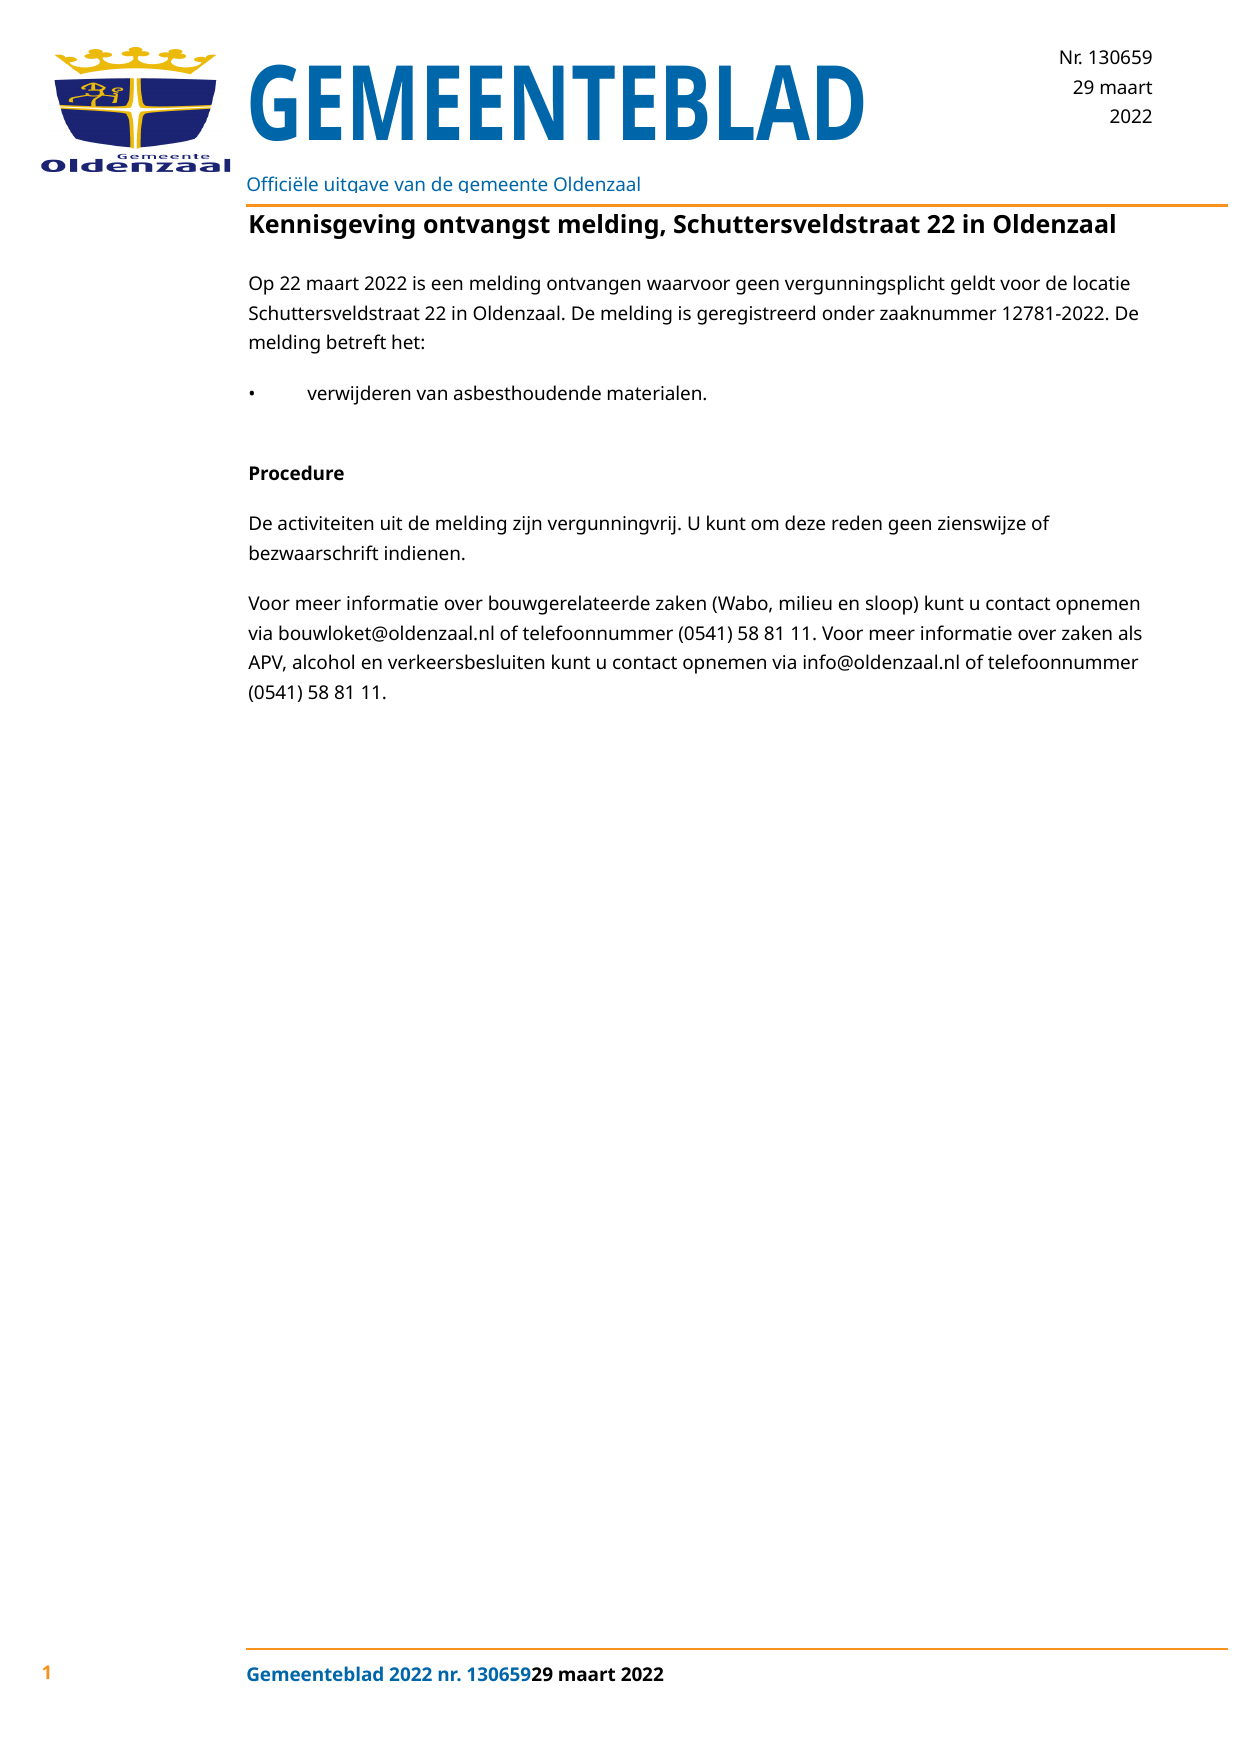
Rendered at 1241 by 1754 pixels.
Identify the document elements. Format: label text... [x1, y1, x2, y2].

text Procedure [248, 460, 1152, 486]
list verwijderen van asbesthoudende materialen. [248, 380, 1152, 406]
picture [41, 47, 231, 172]
text Op 22 maart 2022 is een melding ontvangen waarvoor geen vergunningsplicht geldt voor de locatie Schuttersveldstraat 22 in Oldenzaal. De melding is geregistreerd onder zaaknummer 12781-2022. De melding betreft het: [248, 270, 1152, 355]
text Kennisgeving ontvangst melding, Schuttersveldstraat 22 in Oldenzaal [248, 207, 1152, 241]
text De activiteiten uit de melding zijn vergunningvrij. U kunt om deze reden geen zienswijze of bezwaarschrift indienen. [248, 510, 1152, 566]
text Voor meer informatie over bouwgerelateerde zaken (Wabo, milieu en sloop) kunt u contact opnemen via bouwloket@oldenzaal.nl of telefoonnummer (0541) 58 81 11. Voor meer informatie over zaken als APV, alcohol en verkeersbesluiten kunt u contact opnemen via info@oldenzaal.nl of telefoonnummer (0541) 58 81 11. [248, 590, 1152, 705]
